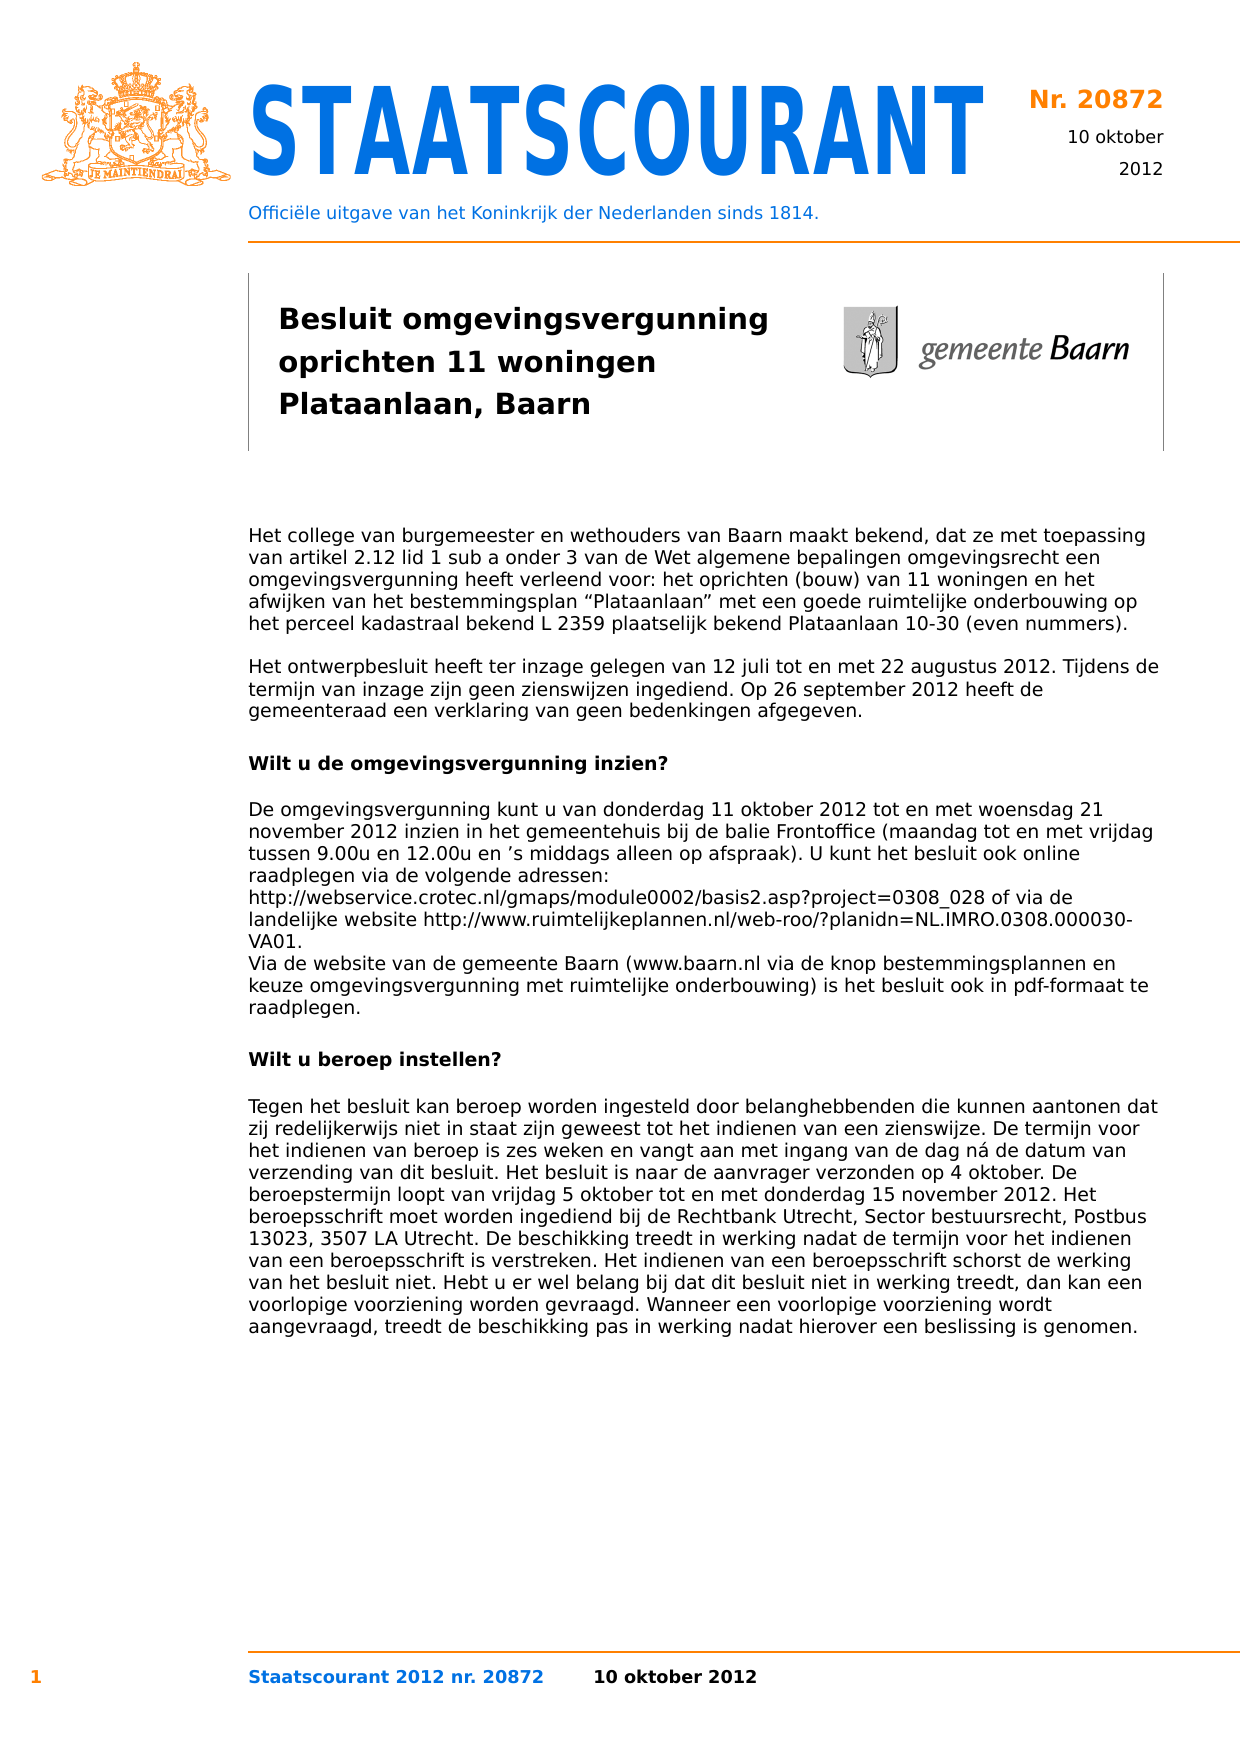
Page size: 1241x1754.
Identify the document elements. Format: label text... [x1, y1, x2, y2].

picture [838, 302, 1134, 380]
table_header STAATSCOURANT [248, 62, 998, 203]
subtitle Wilt u beroep instellen? [248, 1049, 1163, 1071]
table_cell 2012 [998, 153, 1240, 203]
text Het ontwerpbesluit heeft ter inzage gelegen van 12 juli tot en met 22 augustus 2012. Tijdens de termijn van inzage zijn geen zienswijzen ingediend. Op 26 september 2012 heeft de gemeenteraad een verklaring van geen bedenkingen afgegeven. [248, 656, 1163, 722]
table_cell 10 oktober [998, 121, 1240, 153]
picture [41, 62, 231, 186]
table_header Nr. 20872 [998, 62, 1240, 121]
text De omgevingsvergunning kunt u van donderdag 11 oktober 2012 tot en met woensdag 21 november 2012 inzien in het gemeentehuis bij de balie Frontoffice (maandag tot en met vrijdag tussen 9.00u en 12.00u en ’s middags alleen op afspraak). U kunt het besluit ook online raadplegen via de volgende adressen: http://webservice.crotec.nl/gmaps/module0002/basis2.asp?project=0308_028 of via de landelijke website http://www.ruimtelijkeplannen.nl/web-roo/?planidn=NL.IMRO.0308.000030-VA01. [248, 799, 1163, 953]
table_cell Officiële uitgave van het Koninkrijk der Nederlanden sinds 1814. [248, 203, 1240, 241]
text Tegen het besluit kan beroep worden ingesteld door belanghebbenden die kunnen aantonen dat zij redelijkerwijs niet in staat zijn geweest tot het indienen van een zienswijze. De termijn voor het indienen van beroep is zes weken en vangt aan met ingang van de dag ná de datum van verzending van dit besluit. Het besluit is naar de aanvrager verzonden op 4 oktober. De beroepstermijn loopt van vrijdag 5 oktober tot en met donderdag 15 november 2012. Het beroepsschrift moet worden ingediend bij de Rechtbank Utrecht, Sector bestuursrecht, Postbus 13023, 3507 LA Utrecht. De beschikking treedt in werking nadat de termijn voor het indienen van een beroepsschrift is verstreken. Het indienen van een beroepsschrift schorst de werking van het besluit niet. Hebt u er wel belang bij dat dit besluit niet in werking treedt, dan kan een voorlopige voorziening worden gevraagd. Wanneer een voorlopige voorziening wordt aangevraagd, treedt de beschikking pas in werking nadat hierover een beslissing is genomen. [248, 1096, 1163, 1338]
text Via de website van de gemeente Baarn (www.baarn.nl via de knop bestemmingsplannen en keuze omgevingsvergunning met ruimtelijke onderbouwing) is het besluit ook in pdf-formaat te raadplegen. [248, 953, 1163, 1019]
table_header [25, 62, 248, 241]
subtitle Wilt u de omgevingsvergunning inzien? [248, 752, 1163, 774]
text Het college van burgemeester en wethouders van Baarn maakt bekend, dat ze met toepassing van artikel 2.12 lid 1 sub a onder 3 van de Wet algemene bepalingen omgevingsrecht een omgevingsvergunning heeft verleend voor: het oprichten (bouw) van 11 woningen en het afwijken van het bestemmingsplan “Plataanlaan” met een goede ruimtelijke onderbouwing op het perceel kadastraal bekend L 2359 plaatselijk bekend Plataanlaan 10-30 (even nummers). [248, 525, 1163, 634]
subtitle Besluit omgevingsvergunning oprichten 11 woningen Plataanlaan, Baarn [249, 273, 1163, 451]
